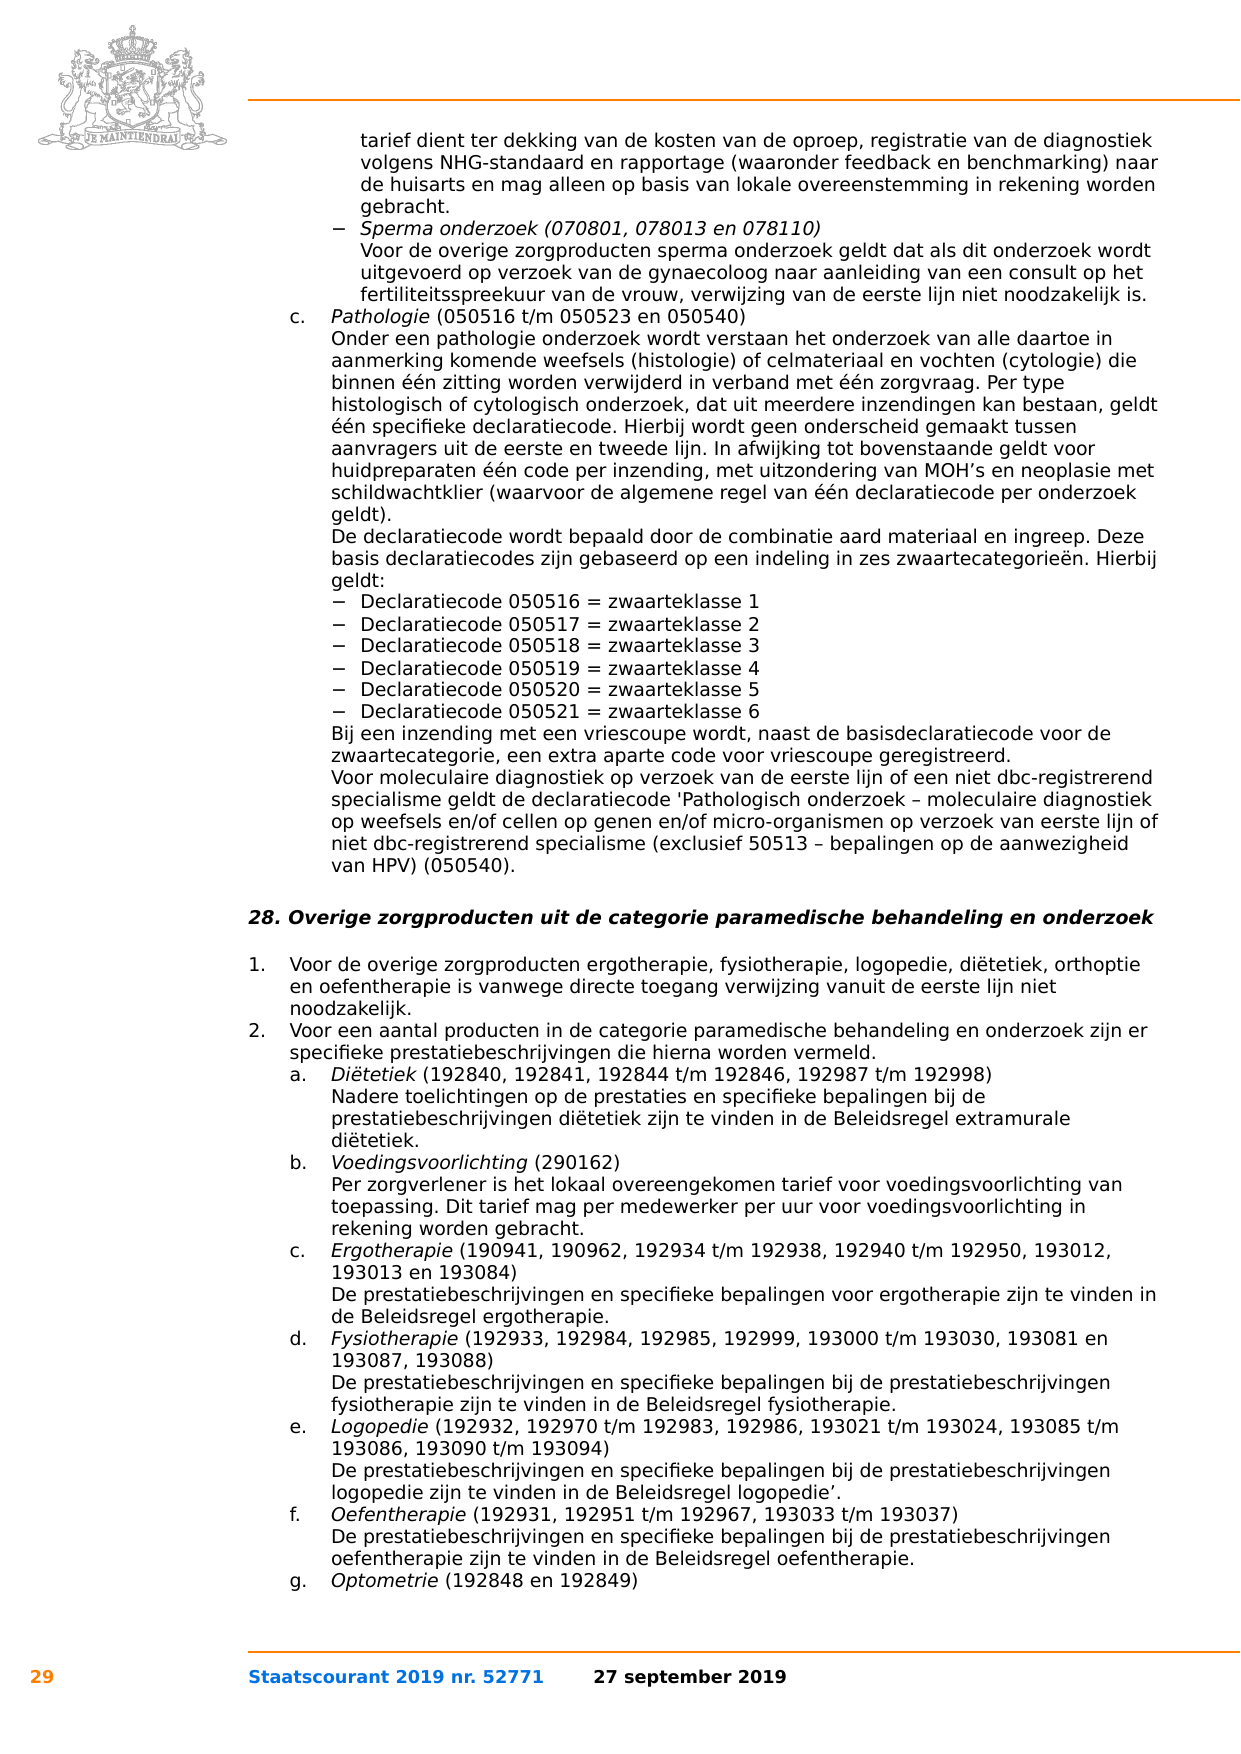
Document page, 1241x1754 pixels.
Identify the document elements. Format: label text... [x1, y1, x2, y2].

subtitle 28. Overige zorgproducten uit de categorie paramedische behandeling en onderzoek [248, 907, 1163, 929]
text f. Oefentherapie (192931, 192951 t/m 192967, 193033 t/m 193037) [289, 1504, 1163, 1526]
text Nadere toelichtingen op de prestaties en specifieke bepalingen bij de prestatiebeschrijvingen diëtetiek zijn te vinden in de Beleidsregel extramurale diëtetiek. [331, 1086, 1163, 1152]
text De prestatiebeschrijvingen en specifieke bepalingen bij de prestatiebeschrijvingen fysiotherapie zijn te vinden in de Beleidsregel fysiotherapie. [331, 1372, 1163, 1416]
text Voor moleculaire diagnostiek op verzoek van de eerste lijn of een niet dbc-registrerend specialisme geldt de declaratiecode 'Pathologisch onderzoek – moleculaire diagnostiek op weefsels en/of cellen op genen en/of micro-organismen op verzoek van eerste lijn of niet dbc-registrerend specialisme (exclusief 50513 – bepalingen op de aanwezigheid van HPV) (050540). [331, 767, 1163, 877]
text g. Optometrie (192848 en 192849) [289, 1569, 1163, 1592]
text − Declaratiecode 050521 = zwaarteklasse 6 [331, 701, 1163, 723]
text − Declaratiecode 050516 = zwaarteklasse 1 [331, 591, 1163, 613]
text − Declaratiecode 050517 = zwaarteklasse 2 [331, 613, 1163, 635]
text c. Ergotherapie (190941, 190962, 192934 t/m 192938, 192940 t/m 192950, 193012, 193013 en 193084) [289, 1240, 1163, 1284]
text De prestatiebeschrijvingen en specifieke bepalingen bij de prestatiebeschrijvingen logopedie zijn te vinden in de Beleidsregel logopedie’. [331, 1460, 1163, 1504]
text a. Diëtetiek (192840, 192841, 192844 t/m 192846, 192987 t/m 192998) [289, 1064, 1163, 1086]
picture [38, 25, 227, 150]
text − Declaratiecode 050518 = zwaarteklasse 3 [331, 635, 1163, 657]
text De prestatiebeschrijvingen en specifieke bepalingen voor ergotherapie zijn te vinden in de Beleidsregel ergotherapie. [331, 1284, 1163, 1328]
text 2. Voor een aantal producten in de categorie paramedische behandeling en onderzoek zijn er specifieke prestatiebeschrijvingen die hierna worden vermeld. [248, 1020, 1163, 1064]
text c. Pathologie (050516 t/m 050523 en 050540) [289, 306, 1163, 328]
text − Sperma onderzoek (070801, 078013 en 078110) [331, 218, 1163, 240]
text − Declaratiecode 050520 = zwaarteklasse 5 [331, 679, 1163, 701]
text Bij een inzending met een vriescoupe wordt, naast de basisdeclaratiecode voor de zwaartecategorie, een extra aparte code voor vriescoupe geregistreerd. [331, 723, 1163, 767]
text 1. Voor de overige zorgproducten ergotherapie, fysiotherapie, logopedie, diëtetiek, orthoptie en oefentherapie is vanwege directe toegang verwijzing vanuit de eerste lijn niet noodzakelijk. [248, 954, 1163, 1020]
text De prestatiebeschrijvingen en specifieke bepalingen bij de prestatiebeschrijvingen oefentherapie zijn te vinden in de Beleidsregel oefentherapie. [331, 1526, 1163, 1569]
text Per zorgverlener is het lokaal overeengekomen tarief voor voedingsvoorlichting van toepassing. Dit tarief mag per medewerker per uur voor voedingsvoorlichting in rekening worden gebracht. [331, 1174, 1163, 1240]
text b. Voedingsvoorlichting (290162) [289, 1152, 1163, 1174]
text − Declaratiecode 050519 = zwaarteklasse 4 [331, 657, 1163, 679]
text Onder een pathologie onderzoek wordt verstaan het onderzoek van alle daartoe in aanmerking komende weefsels (histologie) of celmateriaal en vochten (cytologie) die binnen één zitting worden verwijderd in verband met één zorgvraag. Per type histologisch of cytologisch onderzoek, dat uit meerdere inzendingen kan bestaan, geldt één specifieke declaratiecode. Hierbij wordt geen onderscheid gemaakt tussen aanvragers uit de eerste en tweede lijn. In afwijking tot bovenstaande geldt voor huidpreparaten één code per inzending, met uitzondering van MOH’s en neoplasie met schildwachtklier (waarvoor de algemene regel van één declaratiecode per onderzoek geldt). [331, 328, 1163, 526]
text e. Logopedie (192932, 192970 t/m 192983, 192986, 193021 t/m 193024, 193085 t/m 193086, 193090 t/m 193094) [289, 1416, 1163, 1460]
text tarief dient ter dekking van de kosten van de oproep, registratie van de diagnostiek volgens NHG-standaard en rapportage (waaronder feedback en benchmarking) naar de huisarts en mag alleen op basis van lokale overeenstemming in rekening worden gebracht. [360, 130, 1163, 218]
text d. Fysiotherapie (192933, 192984, 192985, 192999, 193000 t/m 193030, 193081 en 193087, 193088) [289, 1328, 1163, 1372]
text De declaratiecode wordt bepaald door de combinatie aard materiaal en ingreep. Deze basis declaratiecodes zijn gebaseerd op een indeling in zes zwaartecategorieën. Hierbij geldt: [331, 526, 1163, 591]
text Voor de overige zorgproducten sperma onderzoek geldt dat als dit onderzoek wordt uitgevoerd op verzoek van de gynaecoloog naar aanleiding van een consult op het fertiliteitsspreekuur van de vrouw, verwijzing van de eerste lijn niet noodzakelijk is. [360, 240, 1163, 306]
